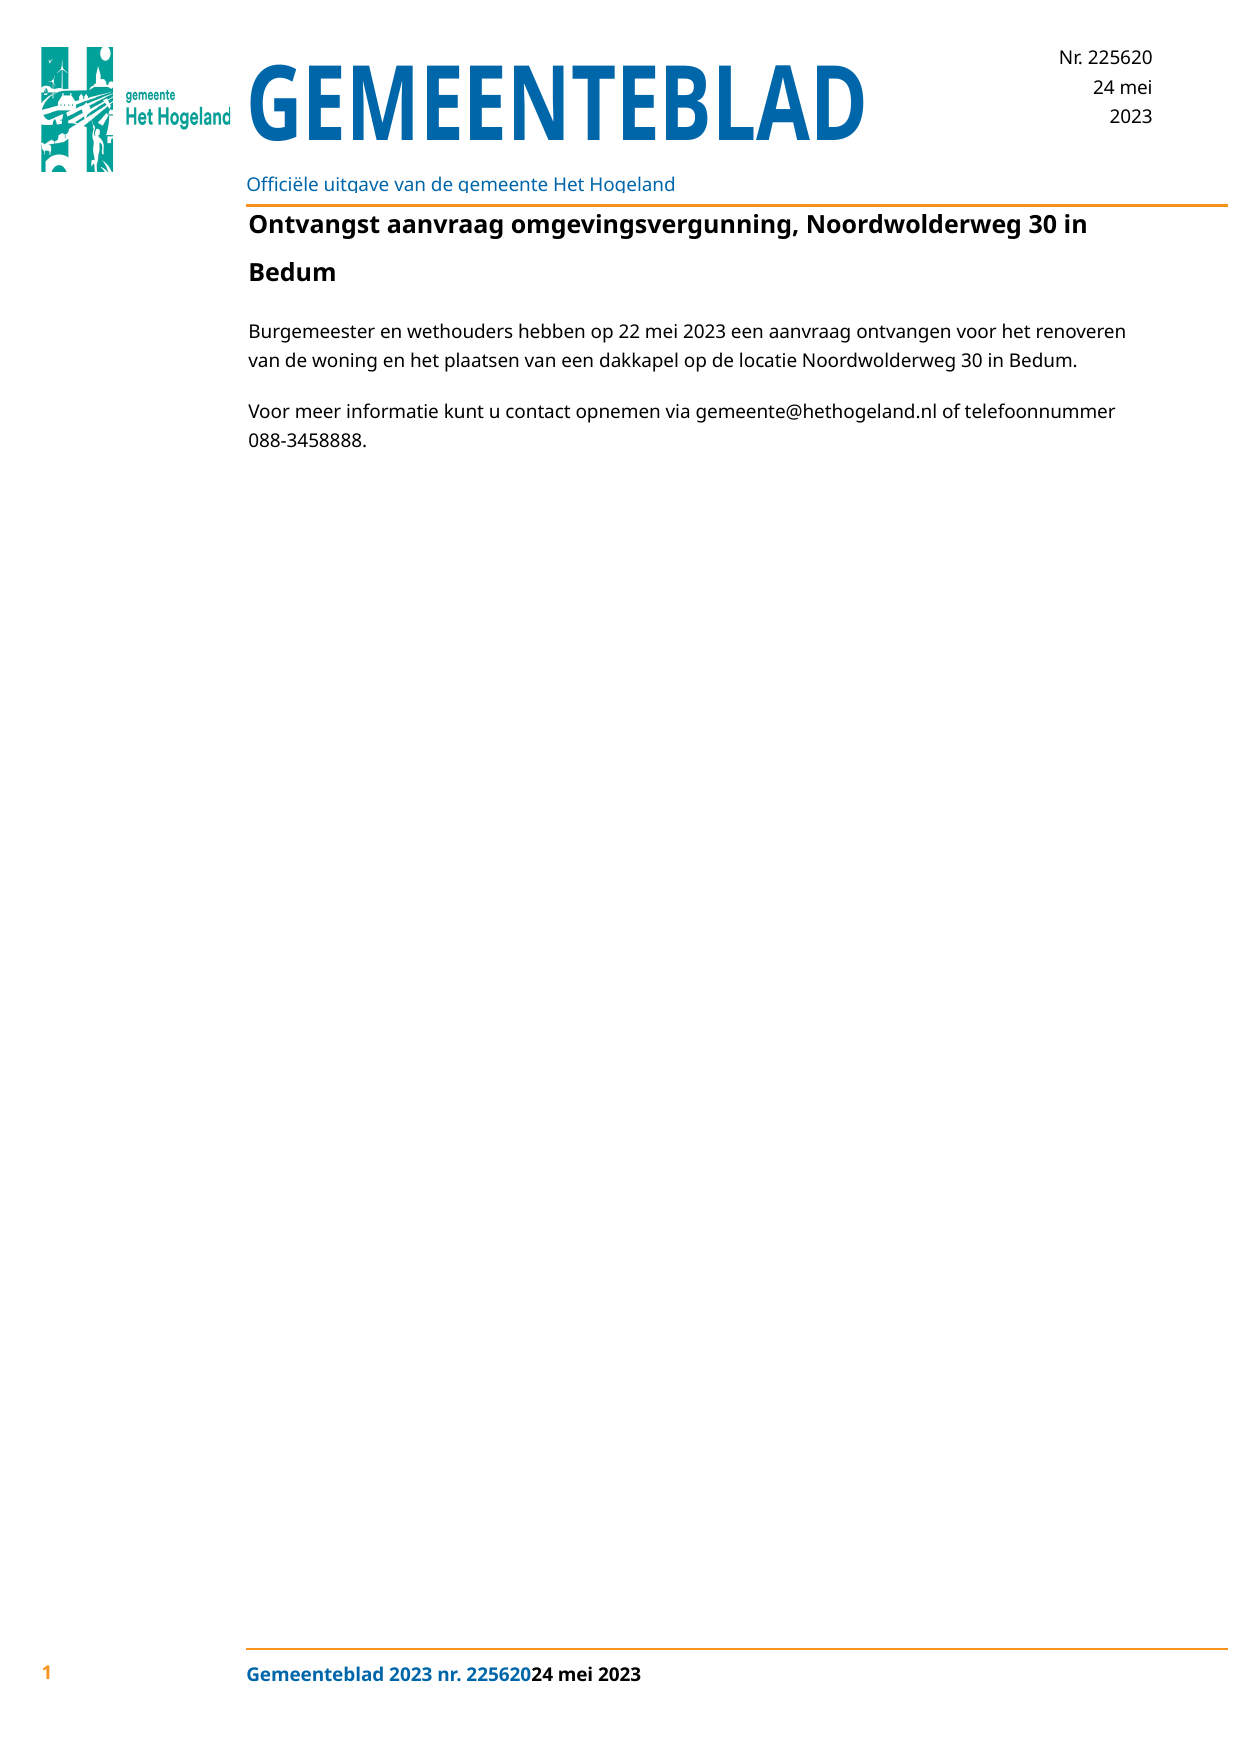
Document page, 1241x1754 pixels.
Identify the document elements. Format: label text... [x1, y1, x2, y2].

text Ontvangst aanvraag omgevingsvergunning, Noordwolderweg 30 in Bedum [248, 207, 1152, 288]
text Burgemeester en wethouders hebben op 22 mei 2023 een aanvraag ontvangen voor het renoveren van de woning en het plaatsen van een dakkapel op de locatie Noordwolderweg 30 in Bedum. [248, 318, 1152, 373]
text Voor meer informatie kunt u contact opnemen via gemeente@hethogeland.nl of telefoonnummer 088-3458888. [248, 398, 1152, 453]
picture [41, 47, 231, 172]
